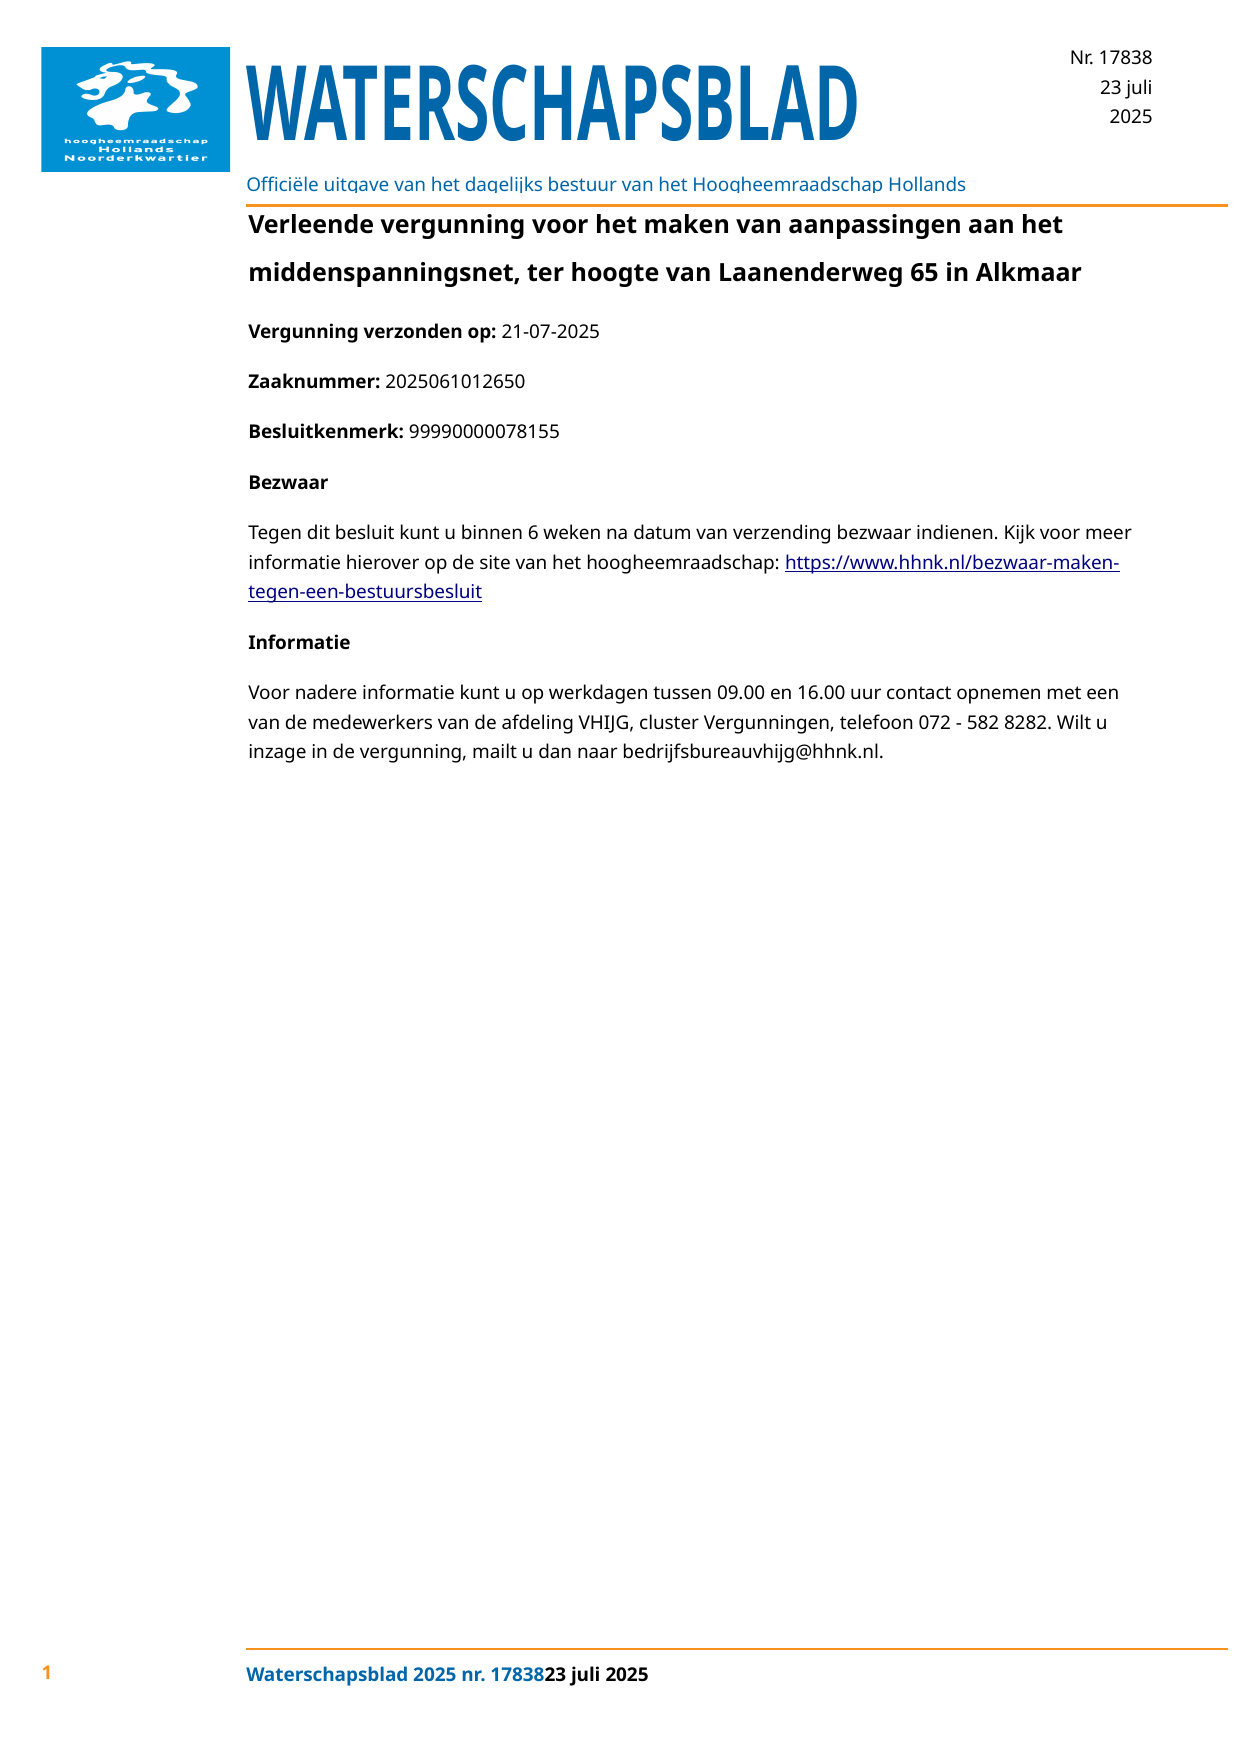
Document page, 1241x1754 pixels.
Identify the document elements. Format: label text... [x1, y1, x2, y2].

picture [78, 64, 122, 99]
text Voor nadere informatie kunt u op werkdagen tussen 09.00 en 16.00 uur contact opnemen met een van de medewerkers van de afdeling VHIJG, cluster Vergunningen, telefoon 072 - 582 8282. Wilt u inzage in de vergunning, mailt u dan naar bedrijfsbureauvhijg@hhnk.nl. [248, 679, 1152, 764]
text Informatie [248, 629, 1152, 655]
text Zaaknummer: 2025061012650 [248, 368, 1152, 394]
text Vergunning verzonden op: 21-07-2025 [248, 318, 1152, 344]
picture [129, 76, 144, 82]
picture [118, 62, 197, 112]
text Besluitkenmerk: 99990000078155 [248, 419, 1152, 444]
text Verleende vergunning voor het maken van aanpassingen aan het middenspanningsnet, ter hoogte van Laanenderweg 65 in Alkmaar [248, 207, 1152, 288]
picture [88, 87, 157, 130]
text Bezwaar [248, 469, 1152, 495]
text Tegen dit besluit kunt u binnen 6 weken na datum van verzending bezwaar indienen. Kijk voor meer informatie hierover op de site van het hoogheemraadschap: https://www.hhnk.nl/bezwaar-maken-tegen-een-bestuursbesluit [248, 519, 1152, 604]
